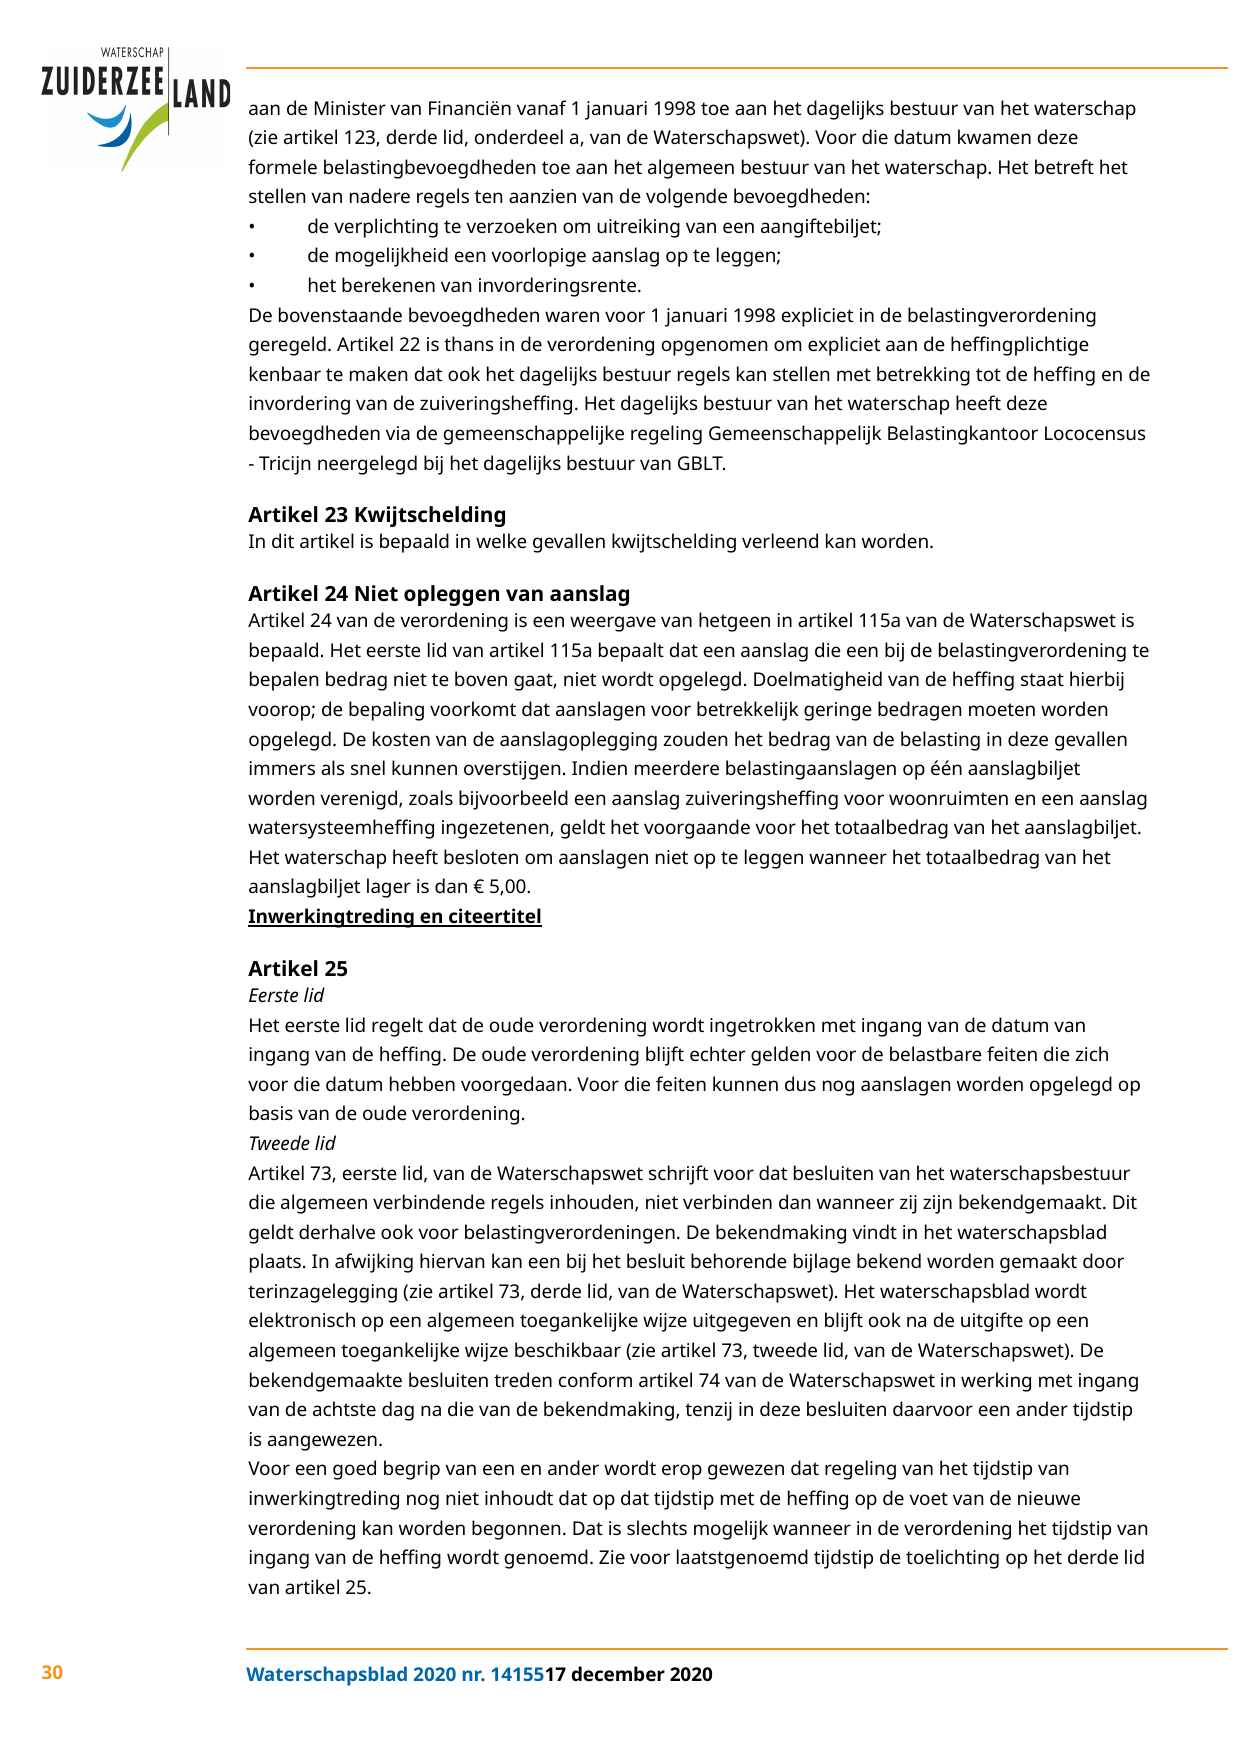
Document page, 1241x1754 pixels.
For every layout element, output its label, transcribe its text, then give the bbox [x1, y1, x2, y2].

list de mogelijkheid een voorlopige aanslag op te leggen; [248, 243, 1152, 268]
text Eerste lid [248, 982, 1152, 1008]
text Tweede lid [248, 1130, 1152, 1156]
text Inwerkingtreding en citeertitel [248, 903, 1152, 929]
text Artikel 23 Kwijtschelding [248, 500, 1152, 529]
text Artikel 24 van de verordening is een weergave van hetgeen in artikel 115a van de Waterschapswet is bepaald. Het eerste lid van artikel 115a bepaalt dat een aanslag die een bij de belastingverordening te bepalen bedrag niet te boven gaat, niet wordt opgelegd. Doelmatigheid van de heffing staat hierbij voorop; de bepaling voorkomt dat aanslagen voor betrekkelijk geringe bedragen moeten worden opgelegd. De kosten van de aanslagoplegging zouden het bedrag van de belasting in deze gevallen immers als snel kunnen overstijgen. Indien meerdere belastingaanslagen op één aanslagbiljet worden verenigd, zoals bijvoorbeeld een aanslag zuiveringsheffing voor woonruimten en een aanslag watersysteemheffing ingezetenen, geldt het voorgaande voor het totaalbedrag van het aanslagbiljet. Het waterschap heeft besloten om aanslagen niet op te leggen wanneer het totaalbedrag van het aanslagbiljet lager is dan € 5,00. [248, 607, 1152, 899]
text De bovenstaande bevoegdheden waren voor 1 januari 1998 expliciet in de belastingverordening geregeld. Artikel 22 is thans in de verordening opgenomen om expliciet aan de heffingplichtige kenbaar te maken dat ook het dagelijks bestuur regels kan stellen met betrekking tot de heffing en de invordering van de zuiveringsheffing. Het dagelijks bestuur van het waterschap heeft deze bevoegdheden via de gemeenschappelijke regeling Gemeenschappelijk Belastingkantoor Lococensus - Tricijn neergelegd bij het dagelijks bestuur van GBLT. [248, 302, 1152, 476]
text Artikel 73, eerste lid, van de Waterschapswet schrijft voor dat besluiten van het waterschapsbestuur die algemeen verbindende regels inhouden, niet verbinden dan wanneer zij zijn bekendgemaakt. Dit geldt derhalve ook voor belastingverordeningen. De bekendmaking vindt in het waterschapsblad plaats. In afwijking hiervan kan een bij het besluit behorende bijlage bekend worden gemaakt door terinzagelegging (zie artikel 73, derde lid, van de Waterschapswet). Het waterschapsblad wordt elektronisch op een algemeen toegankelijke wijze uitgegeven en blijft ook na de uitgifte op een algemeen toegankelijke wijze beschikbaar (zie artikel 73, tweede lid, van de Waterschapswet). De bekendgemaakte besluiten treden conform artikel 74 van de Waterschapswet in werking met ingang van de achtste dag na die van de bekendmaking, tenzij in deze besluiten daarvoor een ander tijdstip is aangewezen. [248, 1160, 1152, 1452]
text aan de Minister van Financiën vanaf 1 januari 1998 toe aan het dagelijks bestuur van het waterschap (zie artikel 123, derde lid, onderdeel a, van de Waterschapswet). Voor die datum kwamen deze formele belastingbevoegdheden toe aan het algemeen bestuur van het waterschap. Het betreft het stellen van nadere regels ten aanzien van de volgende bevoegdheden: [248, 95, 1152, 209]
text Artikel 24 Niet opleggen van aanslag [248, 579, 1152, 607]
text In dit artikel is bepaald in welke gevallen kwijtschelding verleend kan worden. [248, 529, 1152, 554]
picture [41, 47, 231, 172]
text Artikel 25 [248, 954, 1152, 982]
list het berekenen van invorderingsrente. [248, 272, 1152, 298]
list de verplichting te verzoeken om uitreiking van een aangiftebiljet; [248, 213, 1152, 239]
text Het eerste lid regelt dat de oude verordening wordt ingetrokken met ingang van de datum van ingang van de heffing. De oude verordening blijft echter gelden voor de belastbare feiten die zich voor die datum hebben voorgedaan. Voor die feiten kunnen dus nog aanslagen worden opgelegd op basis van de oude verordening. [248, 1012, 1152, 1126]
text Voor een goed begrip van een en ander wordt erop gewezen dat regeling van het tijdstip van inwerkingtreding nog niet inhoudt dat op dat tijdstip met de heffing op de voet van de nieuwe verordening kan worden begonnen. Dat is slechts mogelijk wanneer in de verordening het tijdstip van ingang van de heffing wordt genoemd. Zie voor laatstgenoemd tijdstip de toelichting op het derde lid van artikel 25. [248, 1456, 1152, 1599]
